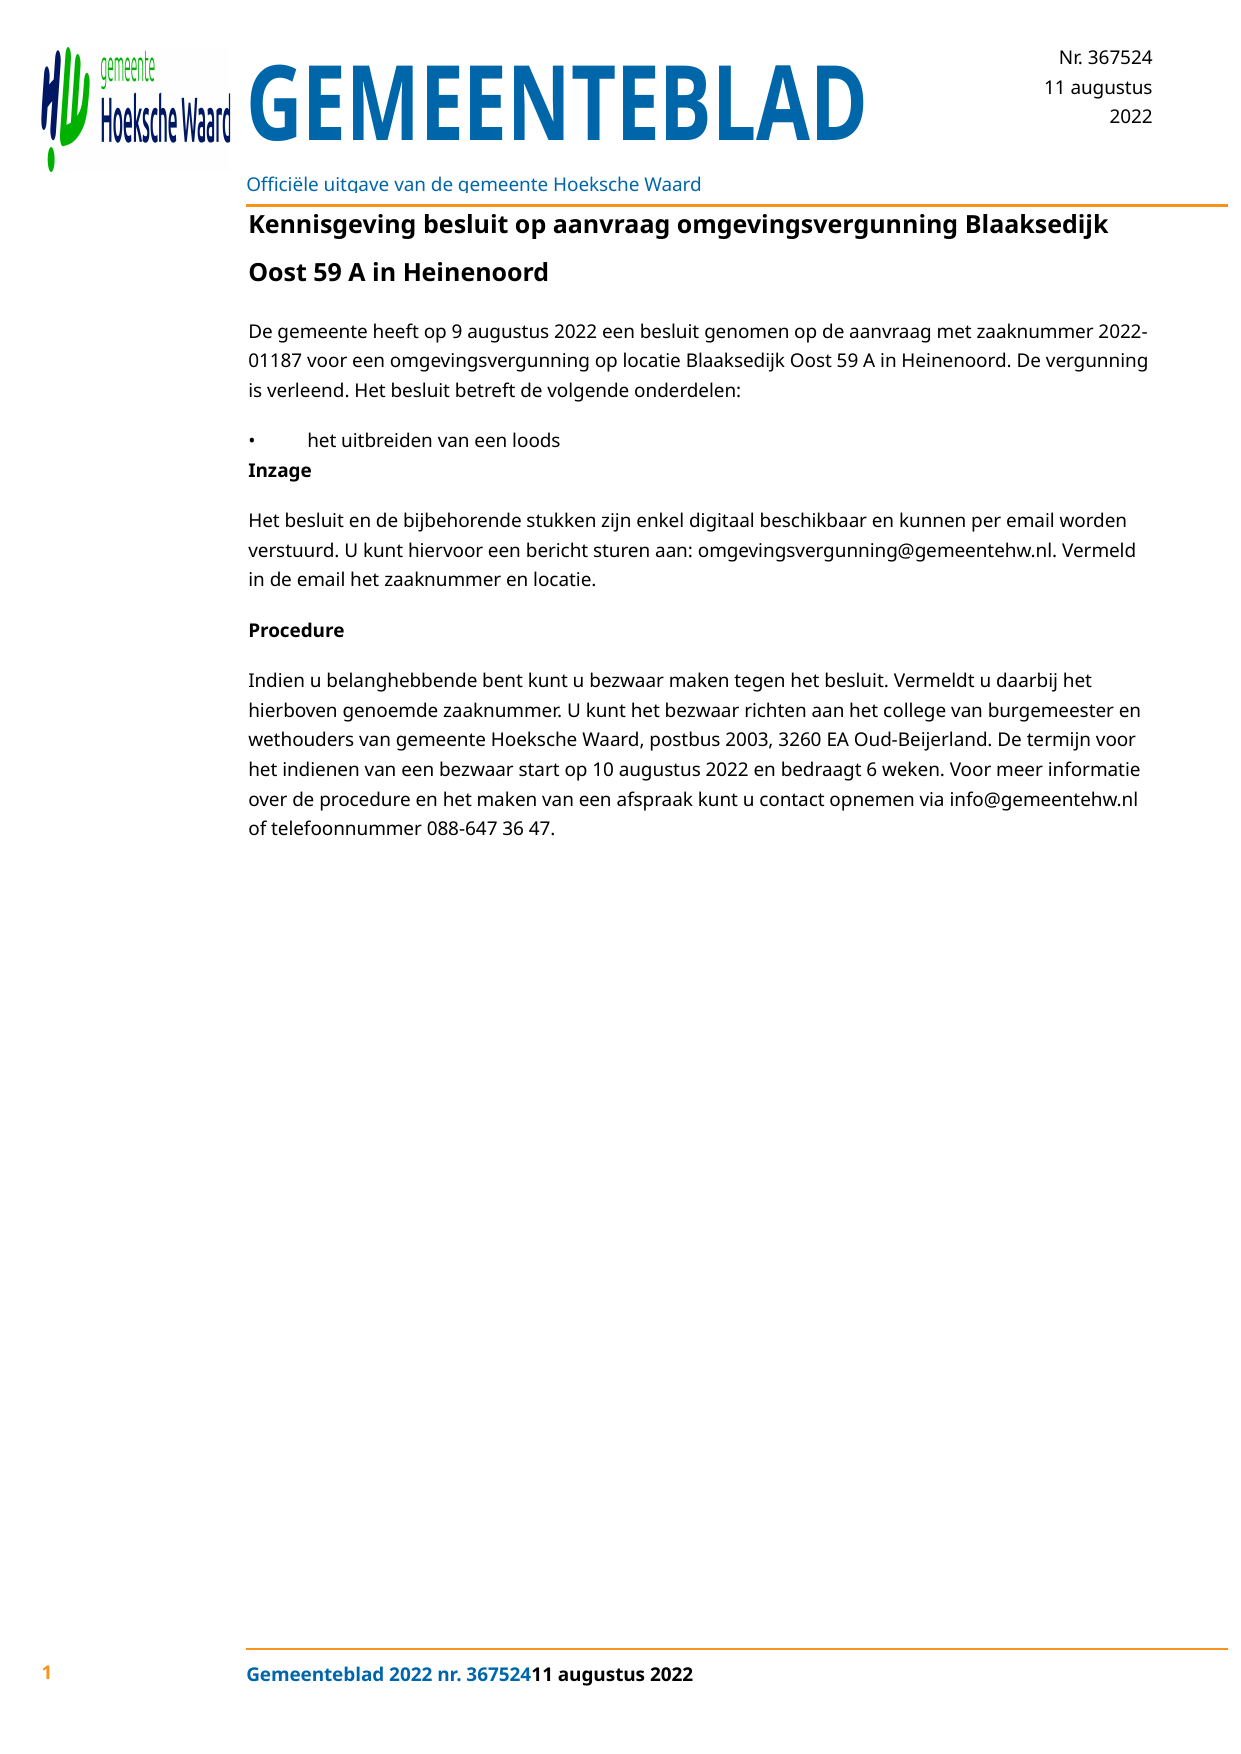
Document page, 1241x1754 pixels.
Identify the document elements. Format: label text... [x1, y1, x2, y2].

text De gemeente heeft op 9 augustus 2022 een besluit genomen op de aanvraag met zaaknummer 2022-01187 voor een omgevingsvergunning op locatie Blaaksedijk Oost 59 A in Heinenoord. De vergunning is verleend. Het besluit betreft de volgende onderdelen: [248, 318, 1152, 403]
text Indien u belanghebbende bent kunt u bezwaar maken tegen het besluit. Vermeldt u daarbij het hierboven genoemde zaaknummer. U kunt het bezwaar richten aan het college van burgemeester en wethouders van gemeente Hoeksche Waard, postbus 2003, 3260 EA Oud-Beijerland. De termijn voor het indienen van een bezwaar start op 10 augustus 2022 en bedraagt 6 weken. Voor meer informatie over de procedure en het maken van een afspraak kunt u contact opnemen via info@gemeentehw.nl of telefoonnummer 088-647 36 47. [248, 667, 1152, 841]
text Het besluit en de bijbehorende stukken zijn enkel digitaal beschikbaar en kunnen per email worden verstuurd. U kunt hiervoor een bericht sturen aan: omgevingsvergunning@gemeentehw.nl. Vermeld in de email het zaaknummer en locatie. [248, 507, 1152, 592]
list het uitbreiden van een loods [248, 427, 1152, 453]
text Inzage [248, 457, 1152, 483]
text Procedure [248, 617, 1152, 643]
text Kennisgeving besluit op aanvraag omgevingsvergunning Blaaksedijk Oost 59 A in Heinenoord [248, 207, 1152, 288]
picture [41, 47, 231, 172]
